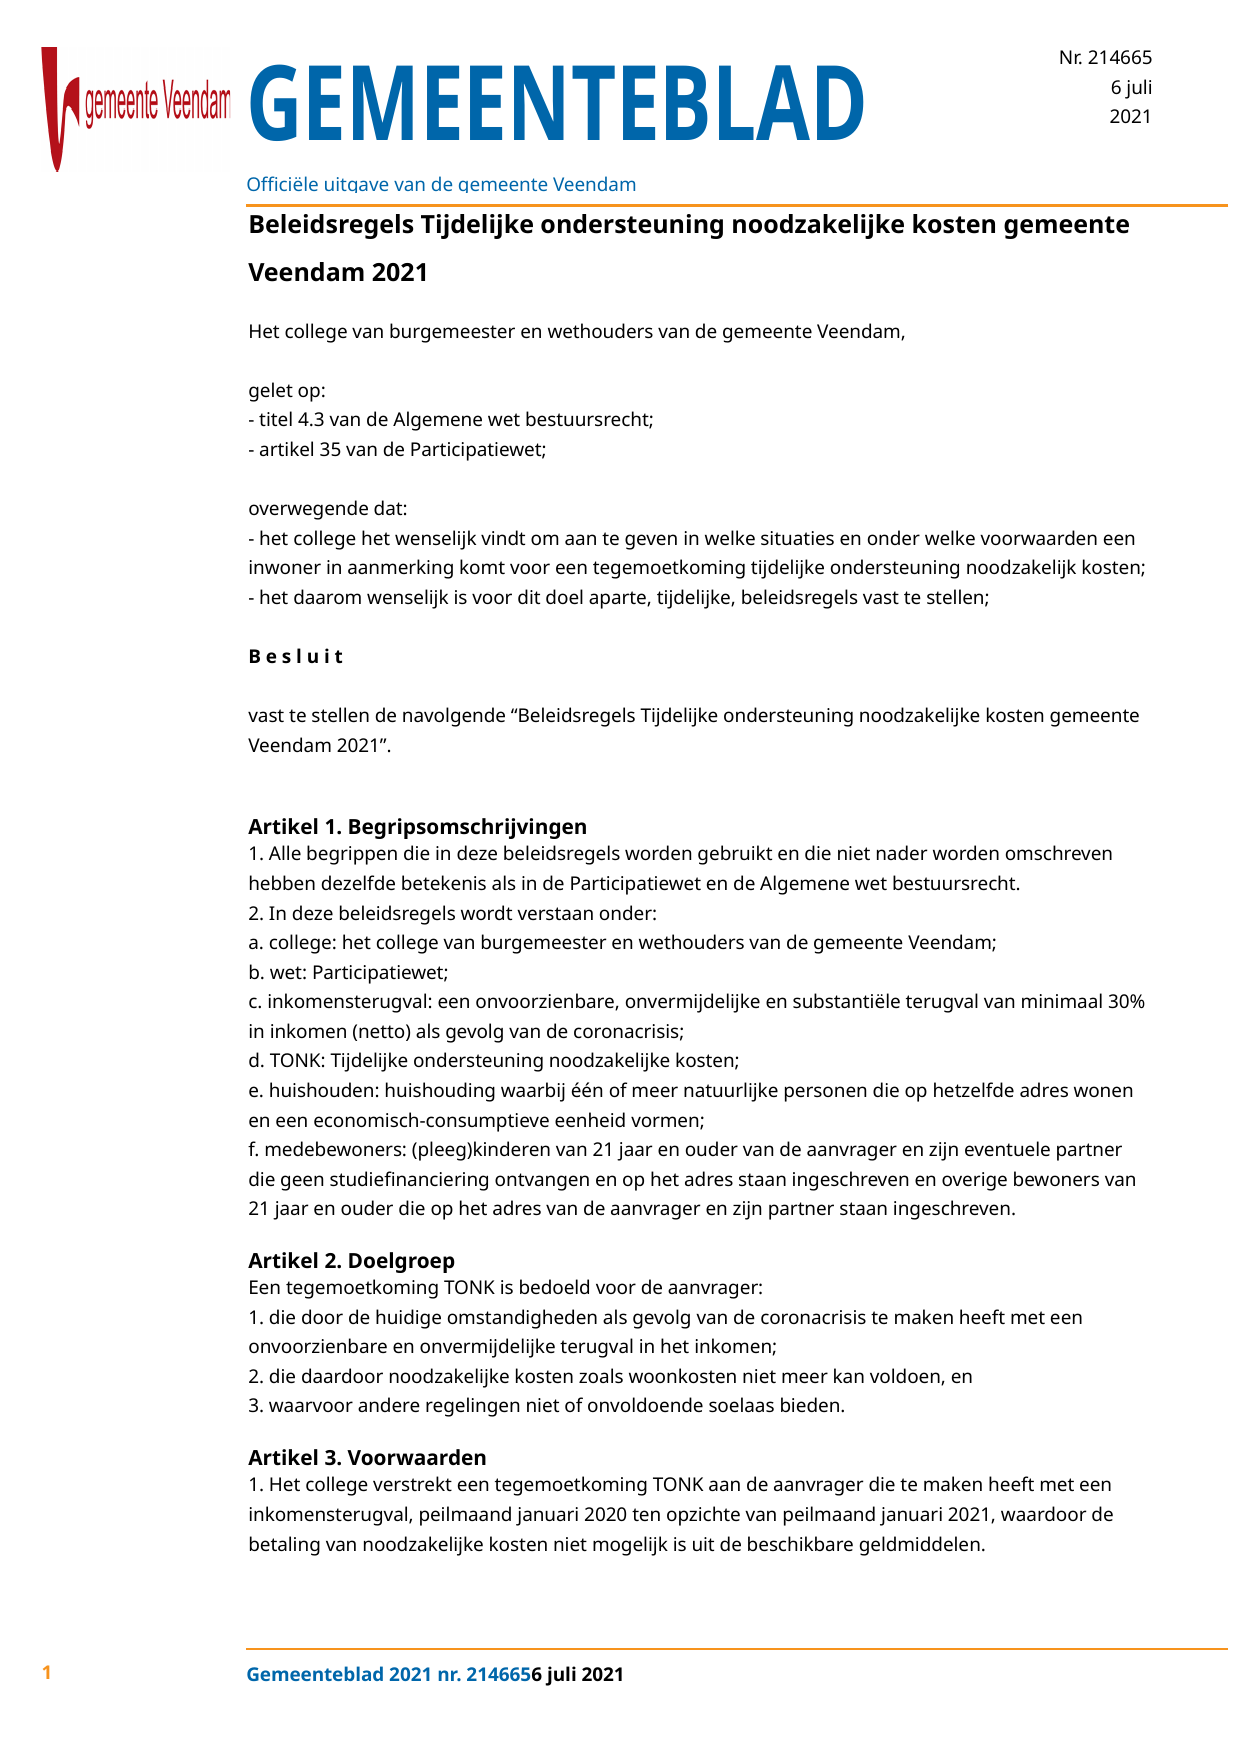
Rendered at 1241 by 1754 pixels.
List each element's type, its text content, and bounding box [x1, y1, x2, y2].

text Het college van burgemeester en wethouders van de gemeente Veendam, [248, 318, 1152, 344]
picture [41, 47, 231, 172]
text 1. Alle begrippen die in deze beleidsregels worden gebruikt en die niet nader worden omschreven hebben dezelfde betekenis als in de Participatiewet en de Algemene wet bestuursrecht. [248, 841, 1152, 896]
text b. wet: Participatiewet; [248, 959, 1152, 984]
text f. medebewoners: (pleeg)kinderen van 21 jaar en ouder van de aanvrager en zijn eventuele partner die geen studiefinanciering ontvangen en op het adres staan ingeschreven en overige bewoners van 21 jaar en ouder die op het adres van de aanvrager en zijn partner staan ingeschreven. [248, 1136, 1152, 1221]
text c. inkomensterugval: een onvoorzienbare, onvermijdelijke en substantiële terugval van minimaal 30% in inkomen (netto) als gevolg van de coronacrisis; [248, 988, 1152, 1044]
text 2. In deze beleidsregels wordt verstaan onder: [248, 900, 1152, 925]
text gelet op: [248, 377, 1152, 403]
text B e s l u i t [248, 643, 1152, 669]
text e. huishouden: huishouding waarbij één of meer natuurlijke personen die op hetzelfde adres wonen en een economisch-consumptieve eenheid vormen; [248, 1077, 1152, 1132]
text - titel 4.3 van de Algemene wet bestuursrecht; [248, 407, 1152, 432]
text 2. die daardoor noodzakelijke kosten zoals woonkosten niet meer kan voldoen, en [248, 1363, 1152, 1389]
text 1. die door de huidige omstandigheden als gevolg van de coronacrisis te maken heeft met een onvoorzienbare en onvermijdelijke terugval in het inkomen; [248, 1304, 1152, 1359]
text 1. Het college verstrekt een tegemoetkoming TONK aan de aanvrager die te maken heeft met een inkomensterugval, peilmaand januari 2020 ten opzichte van peilmaand januari 2021, waardoor de betaling van noodzakelijke kosten niet mogelijk is uit de beschikbare geldmiddelen. [248, 1472, 1152, 1556]
text Artikel 3. Voorwaarden [248, 1443, 1152, 1472]
text d. TONK: Tijdelijke ondersteuning noodzakelijke kosten; [248, 1048, 1152, 1073]
text overwegende dat: [248, 495, 1152, 521]
text Artikel 2. Doelgroep [248, 1246, 1152, 1274]
text Beleidsregels Tijdelijke ondersteuning noodzakelijke kosten gemeente Veendam 2021 [248, 207, 1152, 288]
text Een tegemoetkoming TONK is bedoeld voor de aanvrager: [248, 1274, 1152, 1300]
text 3. waarvoor andere regelingen niet of onvoldoende soelaas bieden. [248, 1393, 1152, 1418]
text a. college: het college van burgemeester en wethouders van de gemeente Veendam; [248, 929, 1152, 955]
text vast te stellen de navolgende “Beleidsregels Tijdelijke ondersteuning noodzakelijke kosten gemeente Veendam 2021”. [248, 702, 1152, 758]
text - het daarom wenselijk is voor dit doel aparte, tijdelijke, beleidsregels vast te stellen; [248, 584, 1152, 610]
text - artikel 35 van de Participatiewet; [248, 436, 1152, 462]
text Artikel 1. Begripsomschrijvingen [248, 812, 1152, 841]
text - het college het wenselijk vindt om aan te geven in welke situaties en onder welke voorwaarden een inwoner in aanmerking komt voor een tegemoetkoming tijdelijke ondersteuning noodzakelijk kosten; [248, 525, 1152, 580]
